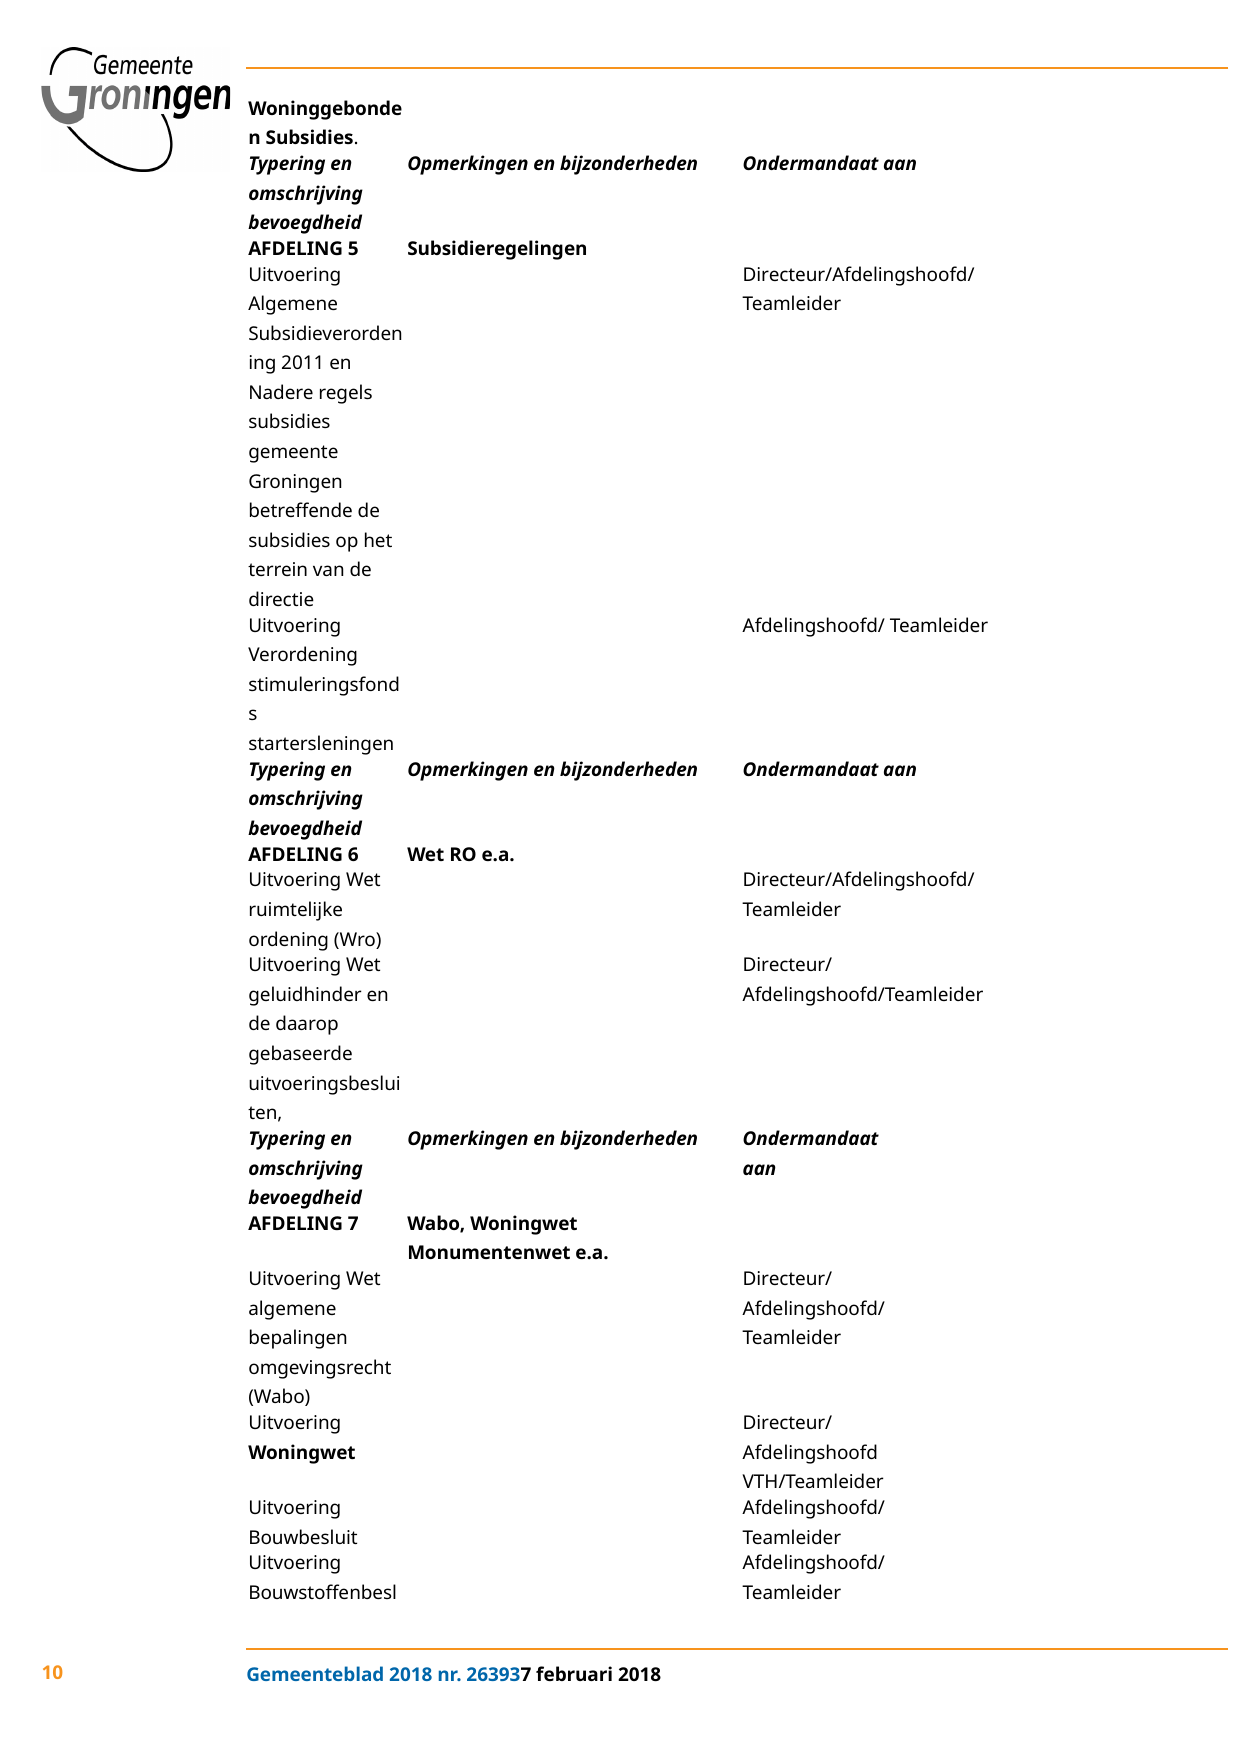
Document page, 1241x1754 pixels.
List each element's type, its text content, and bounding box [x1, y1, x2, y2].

table_cell [743, 1210, 890, 1265]
table_cell [407, 1409, 742, 1494]
table_cell Wet RO e.a. [407, 841, 742, 867]
table_cell Directeur/ Afdelingshoofd/Teamleider [743, 951, 1021, 1125]
table_cell Uitvoering Verordening stimuleringsfonds startersleningen [248, 612, 407, 756]
table_cell AFDELING 6 [248, 841, 407, 867]
table_cell Uitvoering Algemene Subsidieverordening 2011 en Nadere regels subsidies gemeente Groningen betreffende de subsidies op het terrein van de directie [248, 261, 407, 612]
table_cell AFDELING 7 [248, 1210, 407, 1265]
table_cell Afdelingshoofd/ Teamleider [743, 1494, 890, 1549]
table_cell Typering en omschrijving bevoegdheid [248, 756, 407, 841]
table_cell [407, 612, 742, 756]
table_cell [407, 1550, 742, 1605]
table_cell [743, 235, 1021, 261]
table_cell [407, 1265, 742, 1409]
table_cell Uitvoering Bouwstoffenbesl [248, 1550, 407, 1605]
table_cell Ondermandaat aan [743, 1125, 890, 1210]
table_cell [743, 95, 1021, 150]
picture [41, 47, 231, 172]
table_cell [407, 867, 742, 951]
table_cell Directeur/Afdelingshoofd VTH/Teamleider [743, 1409, 890, 1494]
table_cell Opmerkingen en bijzonderheden [407, 756, 742, 841]
table_cell Directeur/Afdelingshoofd/Teamleider [743, 1265, 890, 1409]
table_cell [743, 841, 1021, 867]
table_cell Uitvoering Wet algemene bepalingen omgevingsrecht (Wabo) [248, 1265, 407, 1409]
table_cell Opmerkingen en bijzonderheden [407, 150, 742, 235]
table_cell Wabo, Woningwet Monumentenwet e.a. [407, 1210, 742, 1265]
table_cell [407, 951, 742, 1125]
table_cell Afdelingshoofd/ Teamleider [743, 612, 1021, 756]
table_cell [407, 261, 742, 612]
table_cell [407, 95, 742, 150]
table_cell Uitvoering Bouwbesluit [248, 1494, 407, 1549]
table_cell Uitvoering Wet geluidhinder en de daarop gebaseerde uitvoeringsbesluiten, [248, 951, 407, 1125]
table_cell AFDELING 5 [248, 235, 407, 261]
table_cell Subsidieregelingen [407, 235, 742, 261]
table_cell Directeur/Afdelingshoofd/ Teamleider [743, 867, 1021, 951]
table_cell Typering en omschrijving bevoegdheid [248, 150, 407, 235]
table_cell Ondermandaat aan [743, 150, 1021, 235]
table_cell [407, 1494, 742, 1549]
table_cell Ondermandaat aan [743, 756, 1021, 841]
table_cell Typering en omschrijving bevoegdheid [248, 1125, 407, 1210]
table_cell Uitvoering Woningwet [248, 1409, 407, 1494]
table_cell Woninggebonden Subsidies. [248, 95, 407, 150]
table_cell Opmerkingen en bijzonderheden [407, 1125, 742, 1210]
table_cell Afdelingshoofd/ Teamleider [743, 1550, 890, 1605]
table_cell Uitvoering Wet ruimtelijke ordening (Wro) [248, 867, 407, 951]
table_cell Directeur/Afdelingshoofd/ Teamleider [743, 261, 1021, 612]
